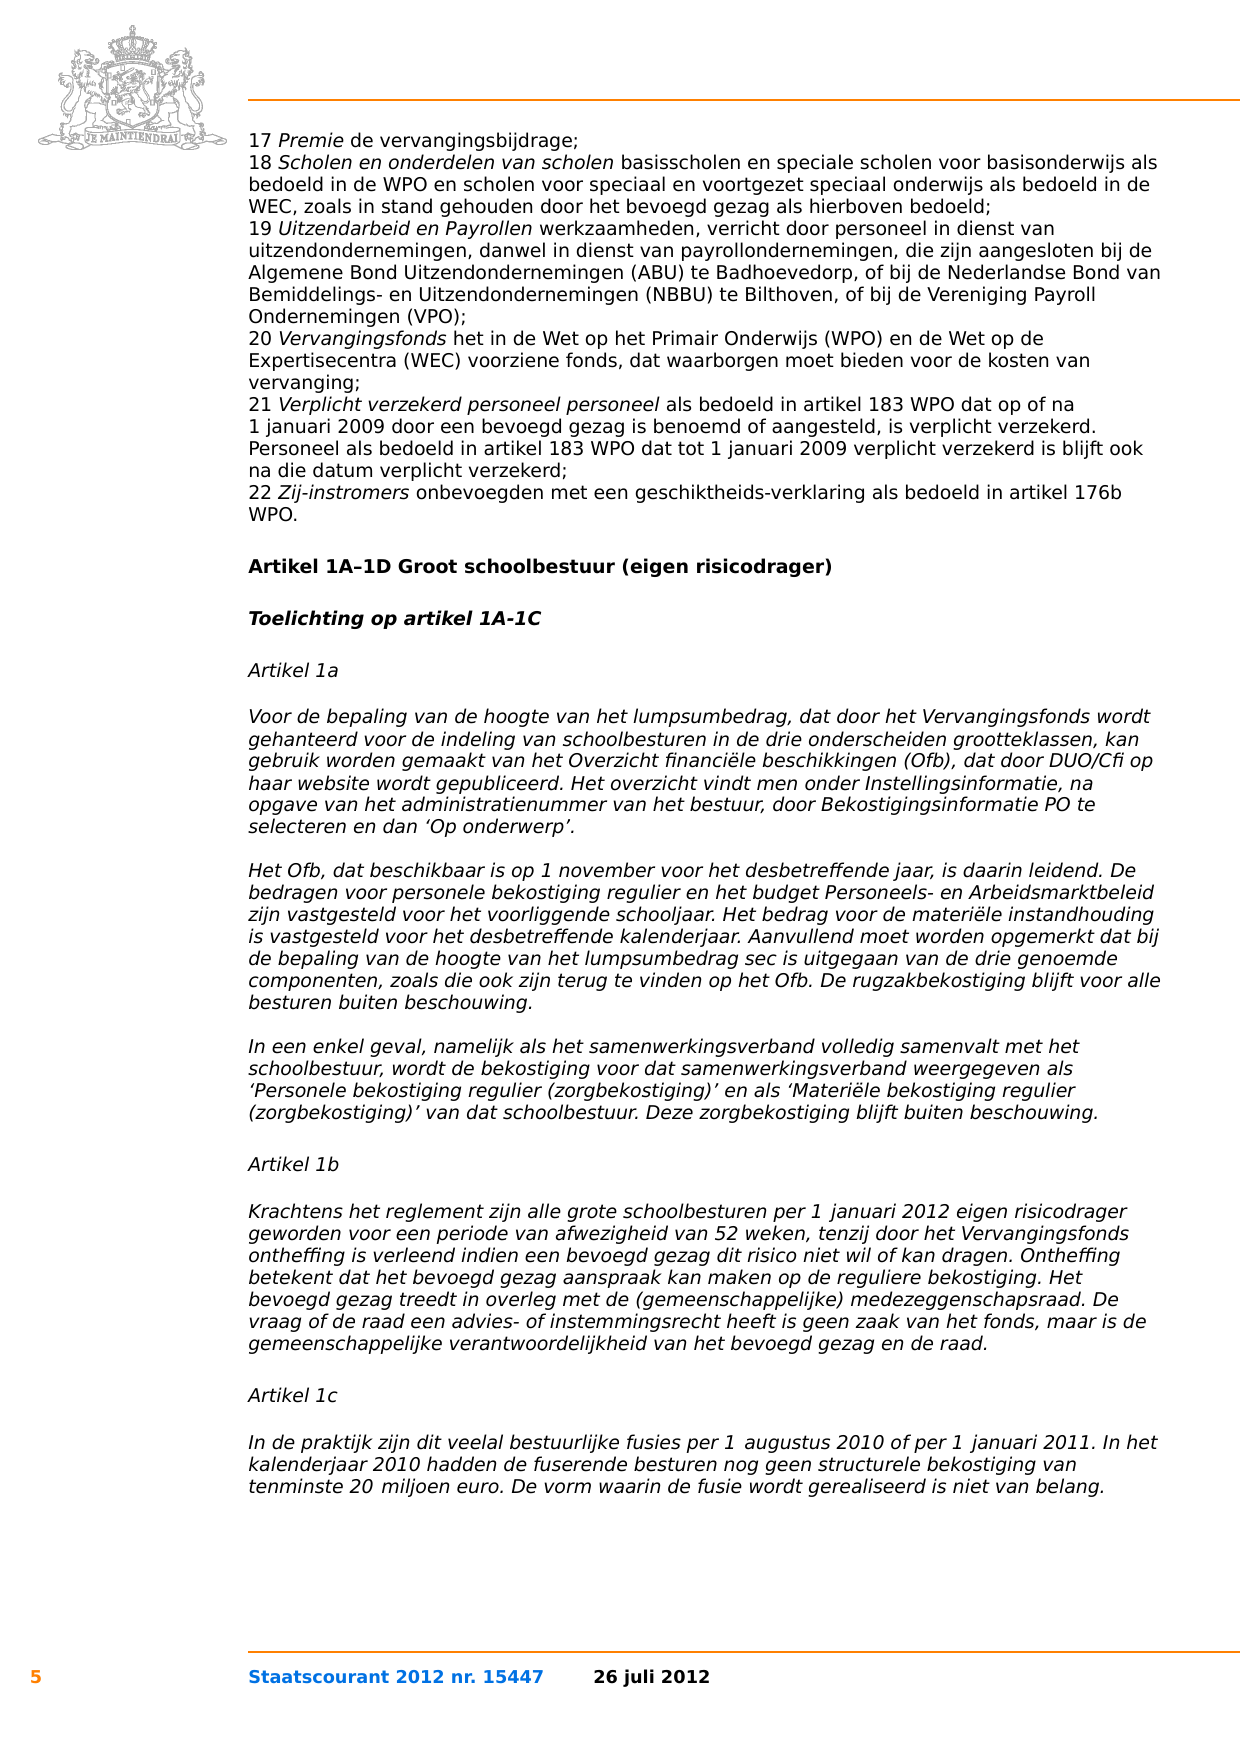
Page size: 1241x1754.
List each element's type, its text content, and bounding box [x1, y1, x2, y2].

text In de praktijk zijn dit veelal bestuurlijke fusies per 1 augustus 2010 of per 1 januari 2011. In het kalenderjaar 2010 hadden de fuserende besturen nog geen structurele bekostiging van tenminste 20 miljoen euro. De vorm waarin de fusie wordt gerealiseerd is niet van belang. [248, 1432, 1163, 1498]
text 22 Zij-instromers onbevoegden met een geschiktheids-verklaring als bedoeld in artikel 176b WPO. [248, 482, 1163, 526]
text 21 Verplicht verzekerd personeel personeel als bedoeld in artikel 183 WPO dat op of na 1 januari 2009 door een bevoegd gezag is benoemd of aangesteld, is verplicht verzekerd. Personeel als bedoeld in artikel 183 WPO dat tot 1 januari 2009 verplicht verzekerd is blijft ook na die datum verplicht verzekerd; [248, 394, 1163, 482]
text 17 Premie de vervangingsbijdrage; [248, 130, 1163, 152]
subtitle Artikel 1b [248, 1154, 1163, 1176]
text Krachtens het reglement zijn alle grote schoolbesturen per 1 januari 2012 eigen risicodrager geworden voor een periode van afwezigheid van 52 weken, tenzij door het Vervangingsfonds ontheffing is verleend indien een bevoegd gezag dit risico niet wil of kan dragen. Ontheffing betekent dat het bevoegd gezag aanspraak kan maken op de reguliere bekostiging. Het bevoegd gezag treedt in overleg met de (gemeenschappelijke) medezeggenschapsraad. De vraag of de raad een advies- of instemmingsrecht heeft is geen zaak van het fonds, maar is de gemeenschappelijke verantwoordelijkheid van het bevoegd gezag en de raad. [248, 1201, 1163, 1355]
text 20 Vervangingsfonds het in de Wet op het Primair Onderwijs (WPO) en de Wet op de Expertisecentra (WEC) voorziene fonds, dat waarborgen moet bieden voor de kosten van vervanging; [248, 328, 1163, 394]
text Het Ofb, dat beschikbaar is op 1 november voor het desbetreffende jaar, is daarin leidend. De bedragen voor personele bekostiging regulier en het budget Personeels- en Arbeidsmarktbeleid zijn vastgesteld voor het voorliggende schooljaar. Het bedrag voor de materiële instandhouding is vastgesteld voor het desbetreffende kalenderjaar. Aanvullend moet worden opgemerkt dat bij de bepaling van de hoogte van het lumpsumbedrag sec is uitgegaan van de drie genoemde componenten, zoals die ook zijn terug te vinden op het Ofb. De rugzakbekostiging blijft voor alle besturen buiten beschouwing. [248, 860, 1163, 1014]
subtitle Toelichting op artikel 1A-1C [248, 607, 1163, 629]
subtitle Artikel 1A–1D Groot schoolbestuur (eigen risicodrager) [248, 556, 1163, 577]
subtitle Artikel 1a [248, 659, 1163, 681]
subtitle Artikel 1c [248, 1385, 1163, 1407]
text 19 Uitzendarbeid en Payrollen werkzaamheden, verricht door personeel in dienst van uitzendondernemingen, danwel in dienst van payrollondernemingen, die zijn aangesloten bij de Algemene Bond Uitzendondernemingen (ABU) te Badhoevedorp, of bij de Nederlandse Bond van Bemiddelings- en Uitzendondernemingen (NBBU) te Bilthoven, of bij de Vereniging Payroll Ondernemingen (VPO); [248, 218, 1163, 328]
text In een enkel geval, namelijk als het samenwerkingsverband volledig samenvalt met het schoolbestuur, wordt de bekostiging voor dat samenwerkingsverband weergegeven als ‘Personele bekostiging regulier (zorgbekostiging)’ en als ‘Materiële bekostiging regulier (zorgbekostiging)’ van dat schoolbestuur. Deze zorgbekostiging blijft buiten beschouwing. [248, 1036, 1163, 1124]
picture [38, 25, 227, 150]
text Voor de bepaling van de hoogte van het lumpsumbedrag, dat door het Vervangingsfonds wordt gehanteerd voor de indeling van schoolbesturen in de drie onderscheiden grootteklassen, kan gebruik worden gemaakt van het Overzicht financiële beschikkingen (Ofb), dat door DUO/Cfi op haar website wordt gepubliceerd. Het overzicht vindt men onder Instellingsinformatie, na opgave van het administratienummer van het bestuur, door Bekostigingsinformatie PO te selecteren en dan ‘Op onderwerp’. [248, 706, 1163, 838]
text 18 Scholen en onderdelen van scholen basisscholen en speciale scholen voor basisonderwijs als bedoeld in de WPO en scholen voor speciaal en voortgezet speciaal onderwijs als bedoeld in de WEC, zoals in stand gehouden door het bevoegd gezag als hierboven bedoeld; [248, 152, 1163, 218]
